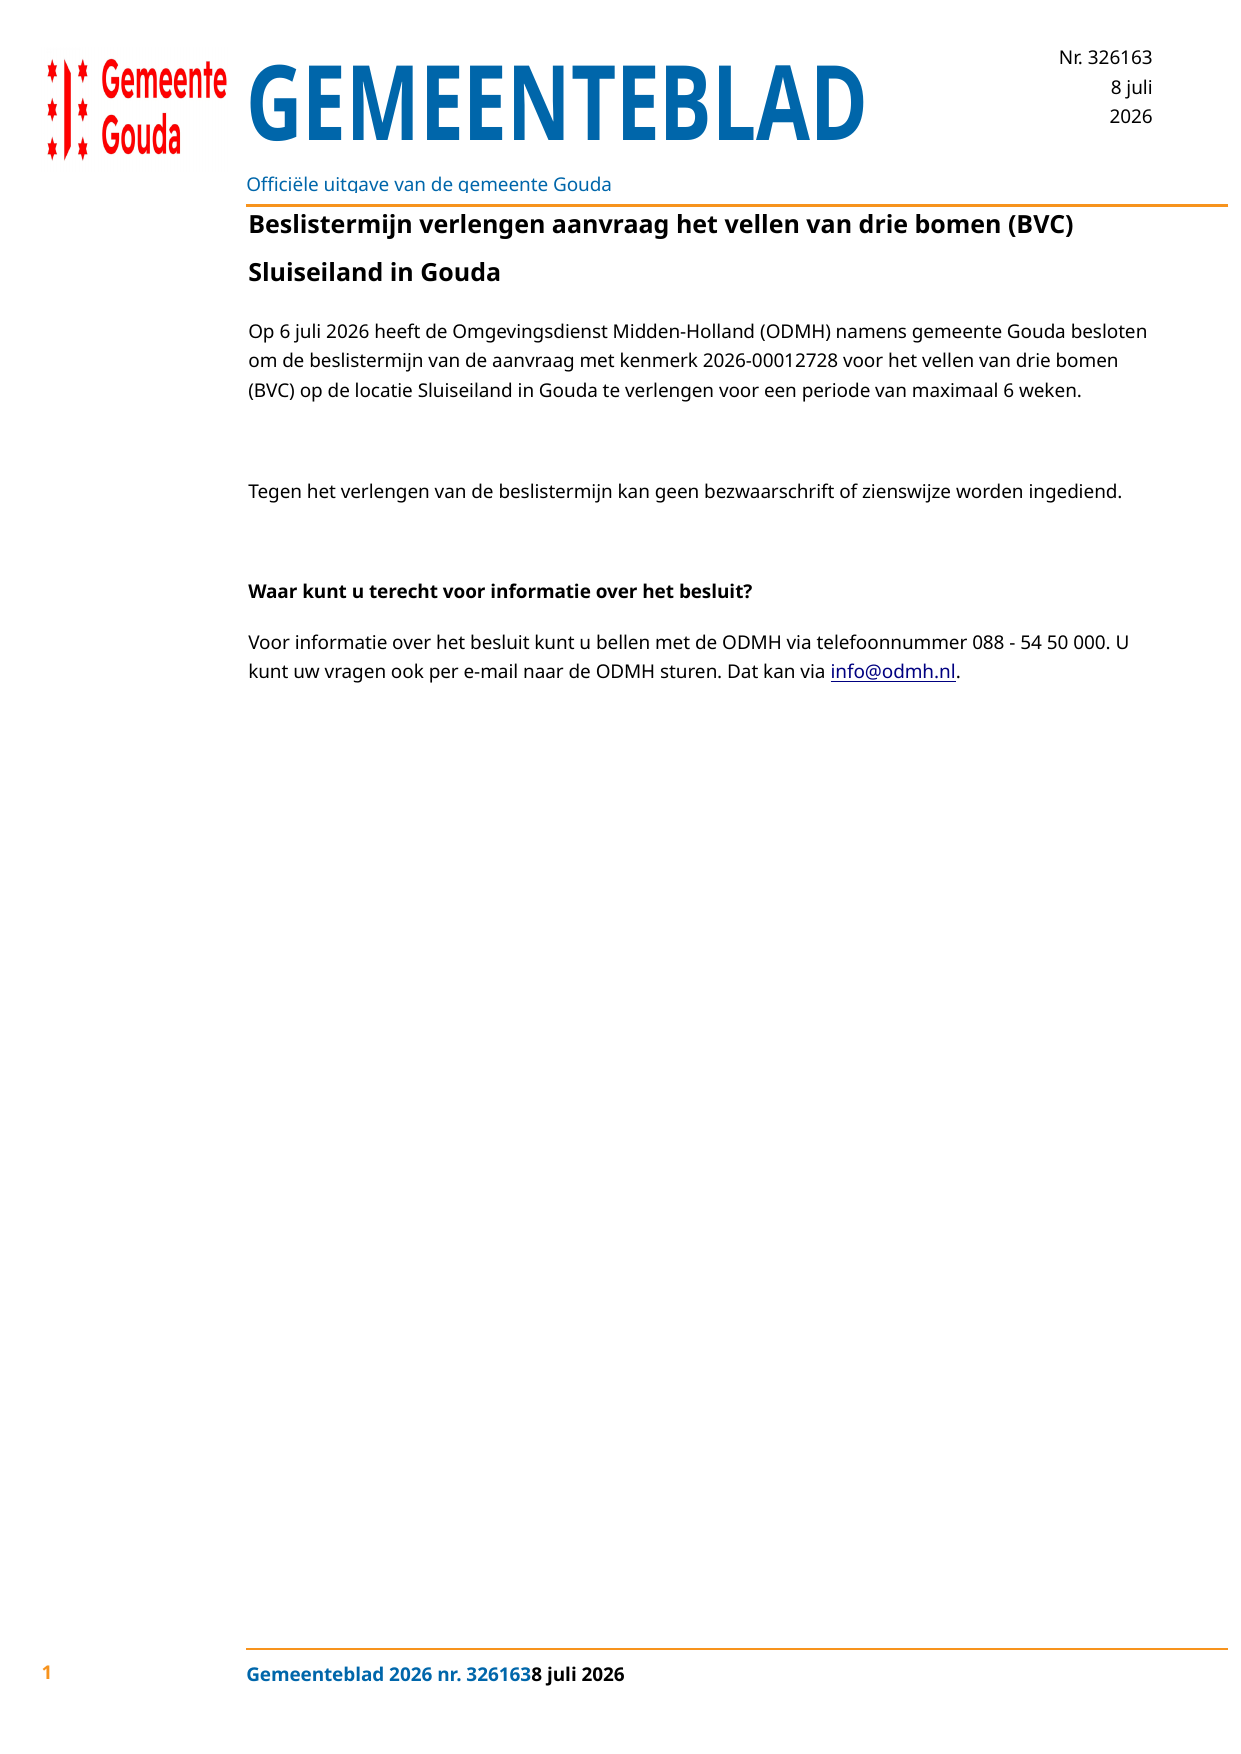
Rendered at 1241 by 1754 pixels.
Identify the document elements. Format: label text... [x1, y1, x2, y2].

text Waar kunt u terecht voor informatie over het besluit? [248, 579, 1152, 604]
picture [41, 47, 231, 172]
text Op 6 juli 2026 heeft de Omgevingsdienst Midden-Holland (ODMH) namens gemeente Gouda besloten om de beslistermijn van de aanvraag met kenmerk 2026-00012728 voor het vellen van drie bomen (BVC) op de locatie Sluiseiland in Gouda te verlengen voor een periode van maximaal 6 weken. [248, 318, 1152, 403]
text Beslistermijn verlengen aanvraag het vellen van drie bomen (BVC) Sluiseiland in Gouda [248, 207, 1152, 288]
text Voor informatie over het besluit kunt u bellen met de ODMH via telefoonnummer 088 - 54 50 000. U kunt uw vragen ook per e-mail naar de ODMH sturen. Dat kan via info@odmh.nl. [248, 629, 1152, 684]
text Tegen het verlengen van de beslistermijn kan geen bezwaarschrift of zienswijze worden ingediend. [248, 478, 1152, 504]
